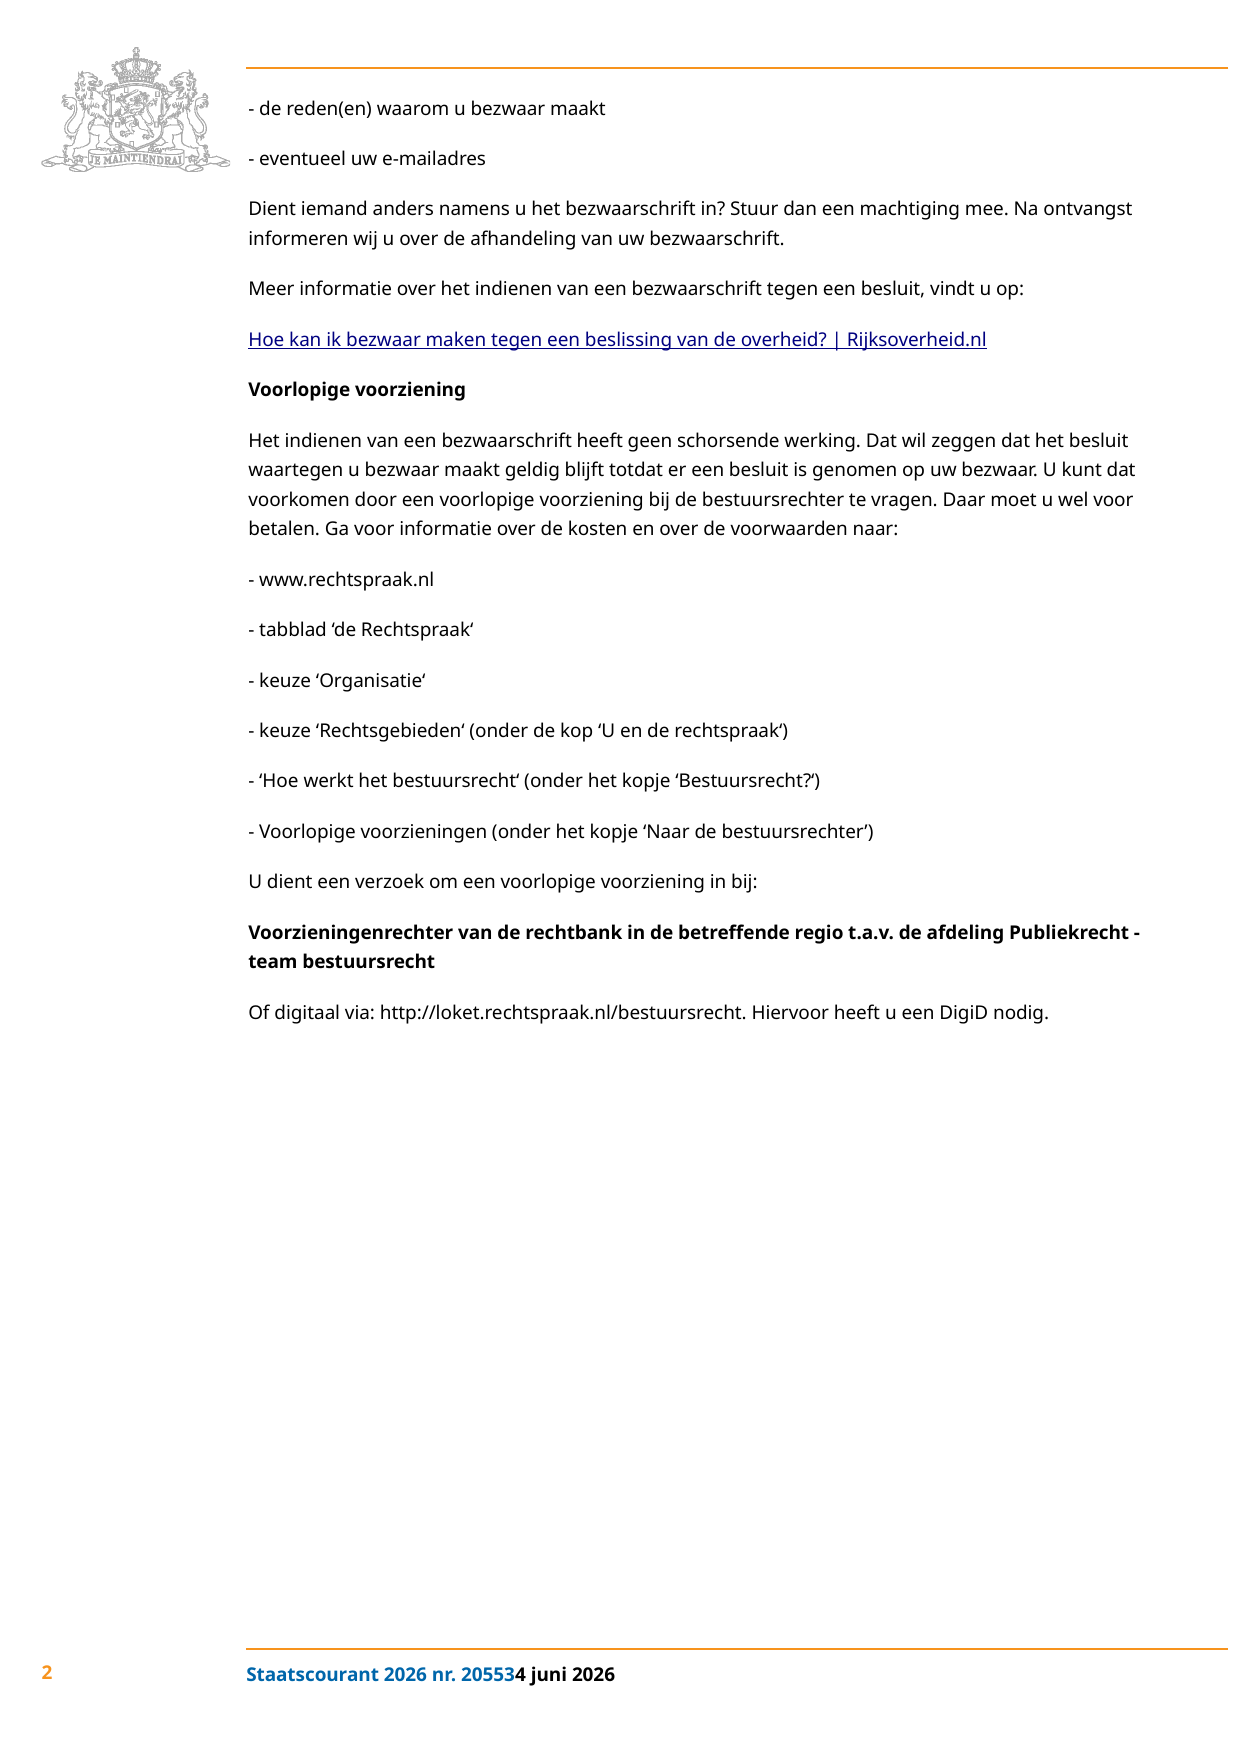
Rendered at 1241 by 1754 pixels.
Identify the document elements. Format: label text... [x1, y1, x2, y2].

text - de reden(en) waarom u bezwaar maakt [248, 95, 1152, 121]
text Het indienen van een bezwaarschrift heeft geen schorsende werking. Dat wil zeggen dat het besluit waartegen u bezwaar maakt geldig blijft totdat er een besluit is genomen op uw bezwaar. U kunt dat voorkomen door een voorlopige voorziening bij de bestuursrechter te vragen. Daar moet u wel voor betalen. Ga voor informatie over de kosten en over de voorwaarden naar: [248, 427, 1152, 541]
text - ‘Hoe werkt het bestuursrecht‘ (onder het kopje ‘Bestuursrecht?‘) [248, 768, 1152, 793]
text - tabblad ‘de Rechtspraak‘ [248, 616, 1152, 642]
text Meer informatie over het indienen van een bezwaarschrift tegen een besluit, vindt u op: [248, 276, 1152, 301]
text - www.rechtspraak.nl [248, 566, 1152, 592]
text Dient iemand anders namens u het bezwaarschrift in? Stuur dan een machtiging mee. Na ontvangst informeren wij u over de afhandeling van uw bezwaarschrift. [248, 196, 1152, 251]
text - Voorlopige voorzieningen (onder het kopje ‘Naar de bestuursrechter’) [248, 818, 1152, 844]
text U dient een verzoek om een voorlopige voorziening in bij: [248, 868, 1152, 894]
text Hoe kan ik bezwaar maken tegen een beslissing van de overheid? | Rijksoverheid.nl [248, 326, 1152, 352]
text - eventueel uw e-mailadres [248, 145, 1152, 171]
text Voorlopige voorziening [248, 376, 1152, 402]
text Of digitaal via: http://loket.rechtspraak.nl/bestuursrecht. Hiervoor heeft u een DigiD nodig. [248, 999, 1152, 1025]
text Voorzieningenrechter van de rechtbank in de betreffende regio t.a.v. de afdeling Publiekrecht - team bestuursrecht [248, 919, 1152, 974]
text - keuze ‘Organisatie‘ [248, 667, 1152, 693]
text - keuze ‘Rechtsgebieden‘ (onder de kop ‘U en de rechtspraak‘) [248, 717, 1152, 743]
picture [41, 47, 231, 172]
